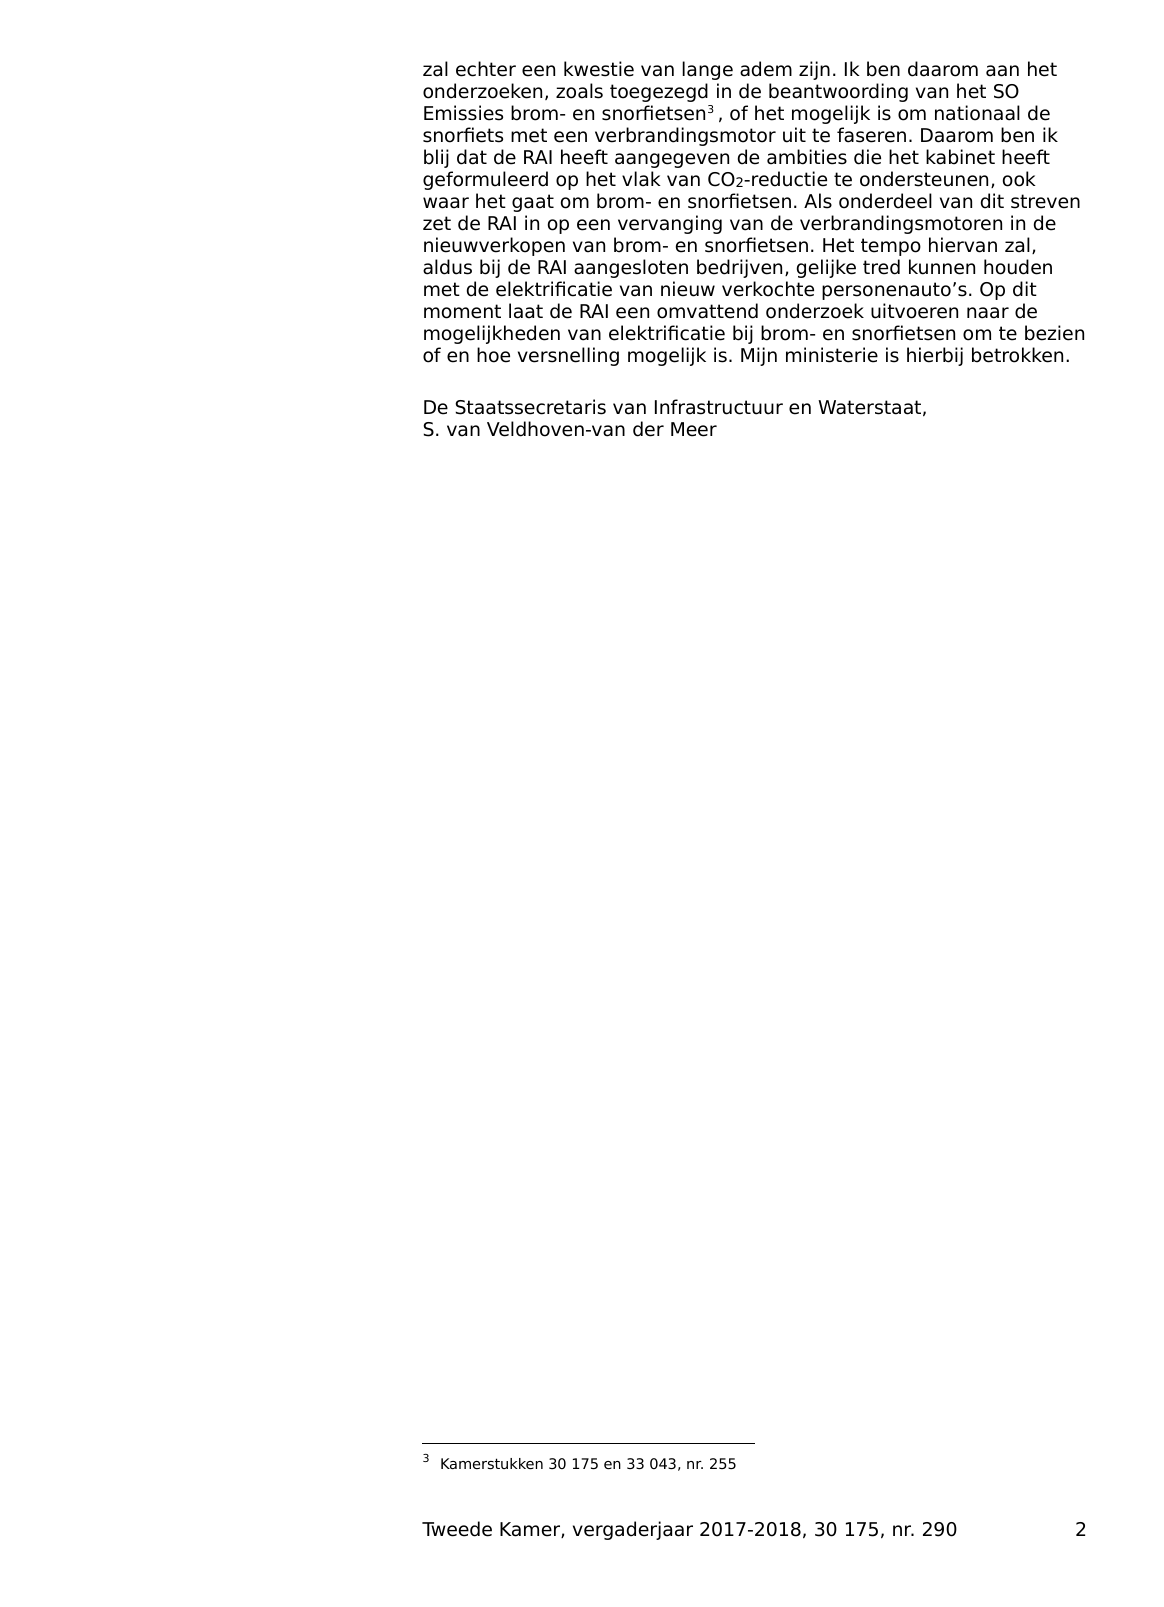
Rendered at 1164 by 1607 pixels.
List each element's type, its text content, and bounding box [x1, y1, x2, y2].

text De Staatssecretaris van Infrastructuur en Waterstaat, S. van Veldhoven-van der Meer [422, 397, 1087, 441]
text zal echter een kwestie van lange adem zijn. Ik ben daarom aan het onderzoeken, zoals toegezegd in de beantwoording van het SO Emissies brom- en snorfietsen, of het mogelijk is om nationaal de snorfiets met een verbrandingsmotor uit te faseren. Daarom ben ik blij dat de RAI heeft aangegeven de ambities die het kabinet heeft geformuleerd op het vlak van CO2-reductie te ondersteunen, ook waar het gaat om brom- en snorfietsen. Als onderdeel van dit streven zet de RAI in op een vervanging van de verbrandingsmotoren in de nieuwverkopen van brom- en snorfietsen. Het tempo hiervan zal, aldus bij de RAI aangesloten bedrijven, gelijke tred kunnen houden met de elektrificatie van nieuw verkochte personenauto’s. Op dit moment laat de RAI een omvattend onderzoek uitvoeren naar de mogelijkheden van elektrificatie bij brom- en snorfietsen om te bezien of en hoe versnelling mogelijk is. Mijn ministerie is hierbij betrokken. [422, 59, 1087, 367]
text Kamerstukken 30 175 en 33 043, nr. 255 [422, 1452, 1087, 1474]
